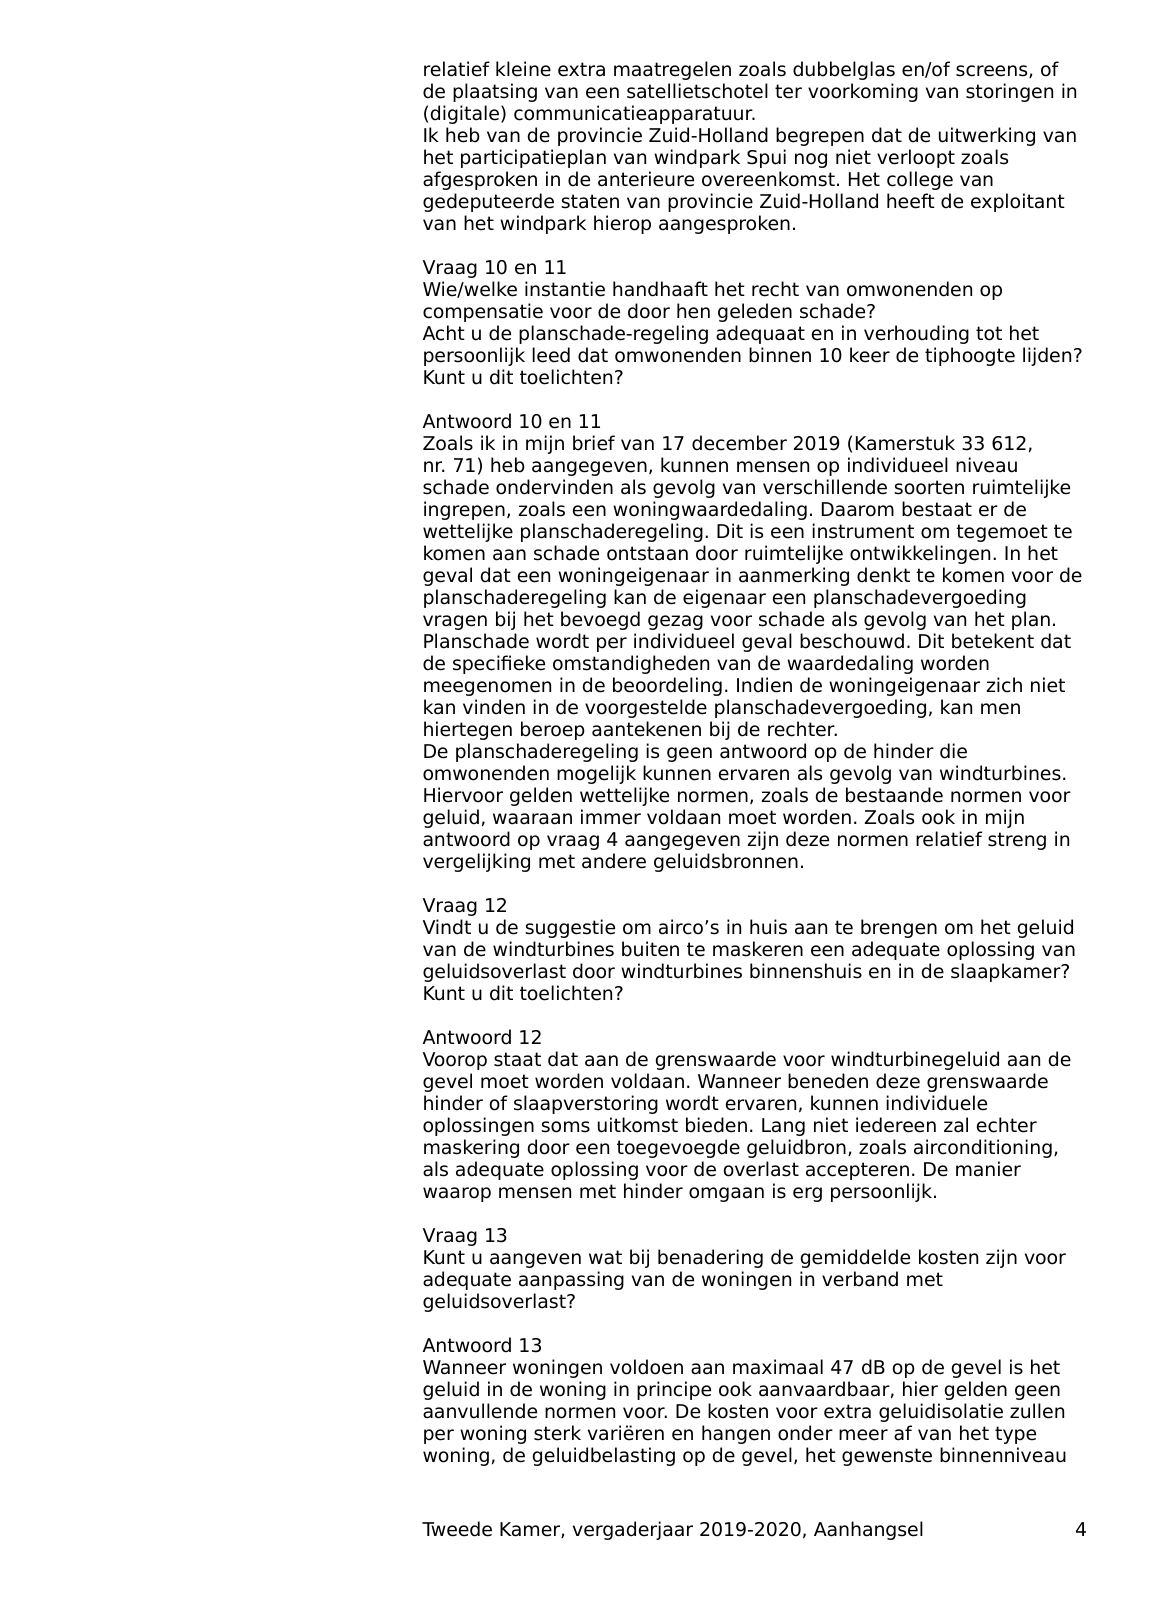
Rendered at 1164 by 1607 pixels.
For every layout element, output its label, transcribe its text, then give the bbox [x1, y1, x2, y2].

text Vraag 10 en 11 [422, 257, 1087, 279]
text Wie/welke instantie handhaaft het recht van omwonenden op compensatie voor de door hen geleden schade? [422, 279, 1087, 323]
text Vraag 12 [422, 895, 1087, 917]
text Antwoord 13 [422, 1335, 1087, 1357]
text Acht u de planschade-regeling adequaat en in verhouding tot het persoonlijk leed dat omwonenden binnen 10 keer de tiphoogte lijden? Kunt u dit toelichten? [422, 323, 1087, 389]
text Ik heb van de provincie Zuid-Holland begrepen dat de uitwerking van het participatieplan van windpark Spui nog niet verloopt zoals afgesproken in de anterieure overeenkomst. Het college van gedeputeerde staten van provincie Zuid-Holland heeft de exploitant van het windpark hierop aangesproken. [422, 125, 1087, 235]
text Kunt u aangeven wat bij benadering de gemiddelde kosten zijn voor adequate aanpassing van de woningen in verband met geluidsoverlast? [422, 1247, 1087, 1313]
text Antwoord 10 en 11 [422, 411, 1087, 433]
text Zoals ik in mijn brief van 17 december 2019 (Kamerstuk 33 612, nr. 71) heb aangegeven, kunnen mensen op individueel niveau schade ondervinden als gevolg van verschillende soorten ruimtelijke ingrepen, zoals een woningwaardedaling. Daarom bestaat er de wettelijke planschaderegeling. Dit is een instrument om tegemoet te komen aan schade ontstaan door ruimtelijke ontwikkelingen. In het geval dat een woningeigenaar in aanmerking denkt te komen voor de planschaderegeling kan de eigenaar een planschadevergoeding vragen bij het bevoegd gezag voor schade als gevolg van het plan. Planschade wordt per individueel geval beschouwd. Dit betekent dat de specifieke omstandigheden van de waardedaling worden meegenomen in de beoordeling. Indien de woningeigenaar zich niet kan vinden in de voorgestelde planschadevergoeding, kan men hiertegen beroep aantekenen bij de rechter. [422, 433, 1087, 741]
text Wanneer woningen voldoen aan maximaal 47 dB op de gevel is het geluid in de woning in principe ook aanvaardbaar, hier gelden geen aanvullende normen voor. De kosten voor extra geluidisolatie zullen per woning sterk variëren en hangen onder meer af van het type woning, de geluidbelasting op de gevel, het gewenste binnenniveau [422, 1357, 1087, 1467]
text De planschaderegeling is geen antwoord op de hinder die omwonenden mogelijk kunnen ervaren als gevolg van windturbines. Hiervoor gelden wettelijke normen, zoals de bestaande normen voor geluid, waaraan immer voldaan moet worden. Zoals ook in mijn antwoord op vraag 4 aangegeven zijn deze normen relatief streng in vergelijking met andere geluidsbronnen. [422, 741, 1087, 873]
text Antwoord 12 [422, 1027, 1087, 1049]
text Voorop staat dat aan de grenswaarde voor windturbinegeluid aan de gevel moet worden voldaan. Wanneer beneden deze grenswaarde hinder of slaapverstoring wordt ervaren, kunnen individuele oplossingen soms uitkomst bieden. Lang niet iedereen zal echter maskering door een toegevoegde geluidbron, zoals airconditioning, als adequate oplossing voor de overlast accepteren. De manier waarop mensen met hinder omgaan is erg persoonlijk. [422, 1049, 1087, 1203]
text Vindt u de suggestie om airco’s in huis aan te brengen om het geluid van de windturbines buiten te maskeren een adequate oplossing van geluidsoverlast door windturbines binnenshuis en in de slaapkamer? Kunt u dit toelichten? [422, 917, 1087, 1005]
text Vraag 13 [422, 1225, 1087, 1247]
text relatief kleine extra maatregelen zoals dubbelglas en/of screens, of de plaatsing van een satellietschotel ter voorkoming van storingen in (digitale) communicatieapparatuur. [422, 59, 1087, 125]
